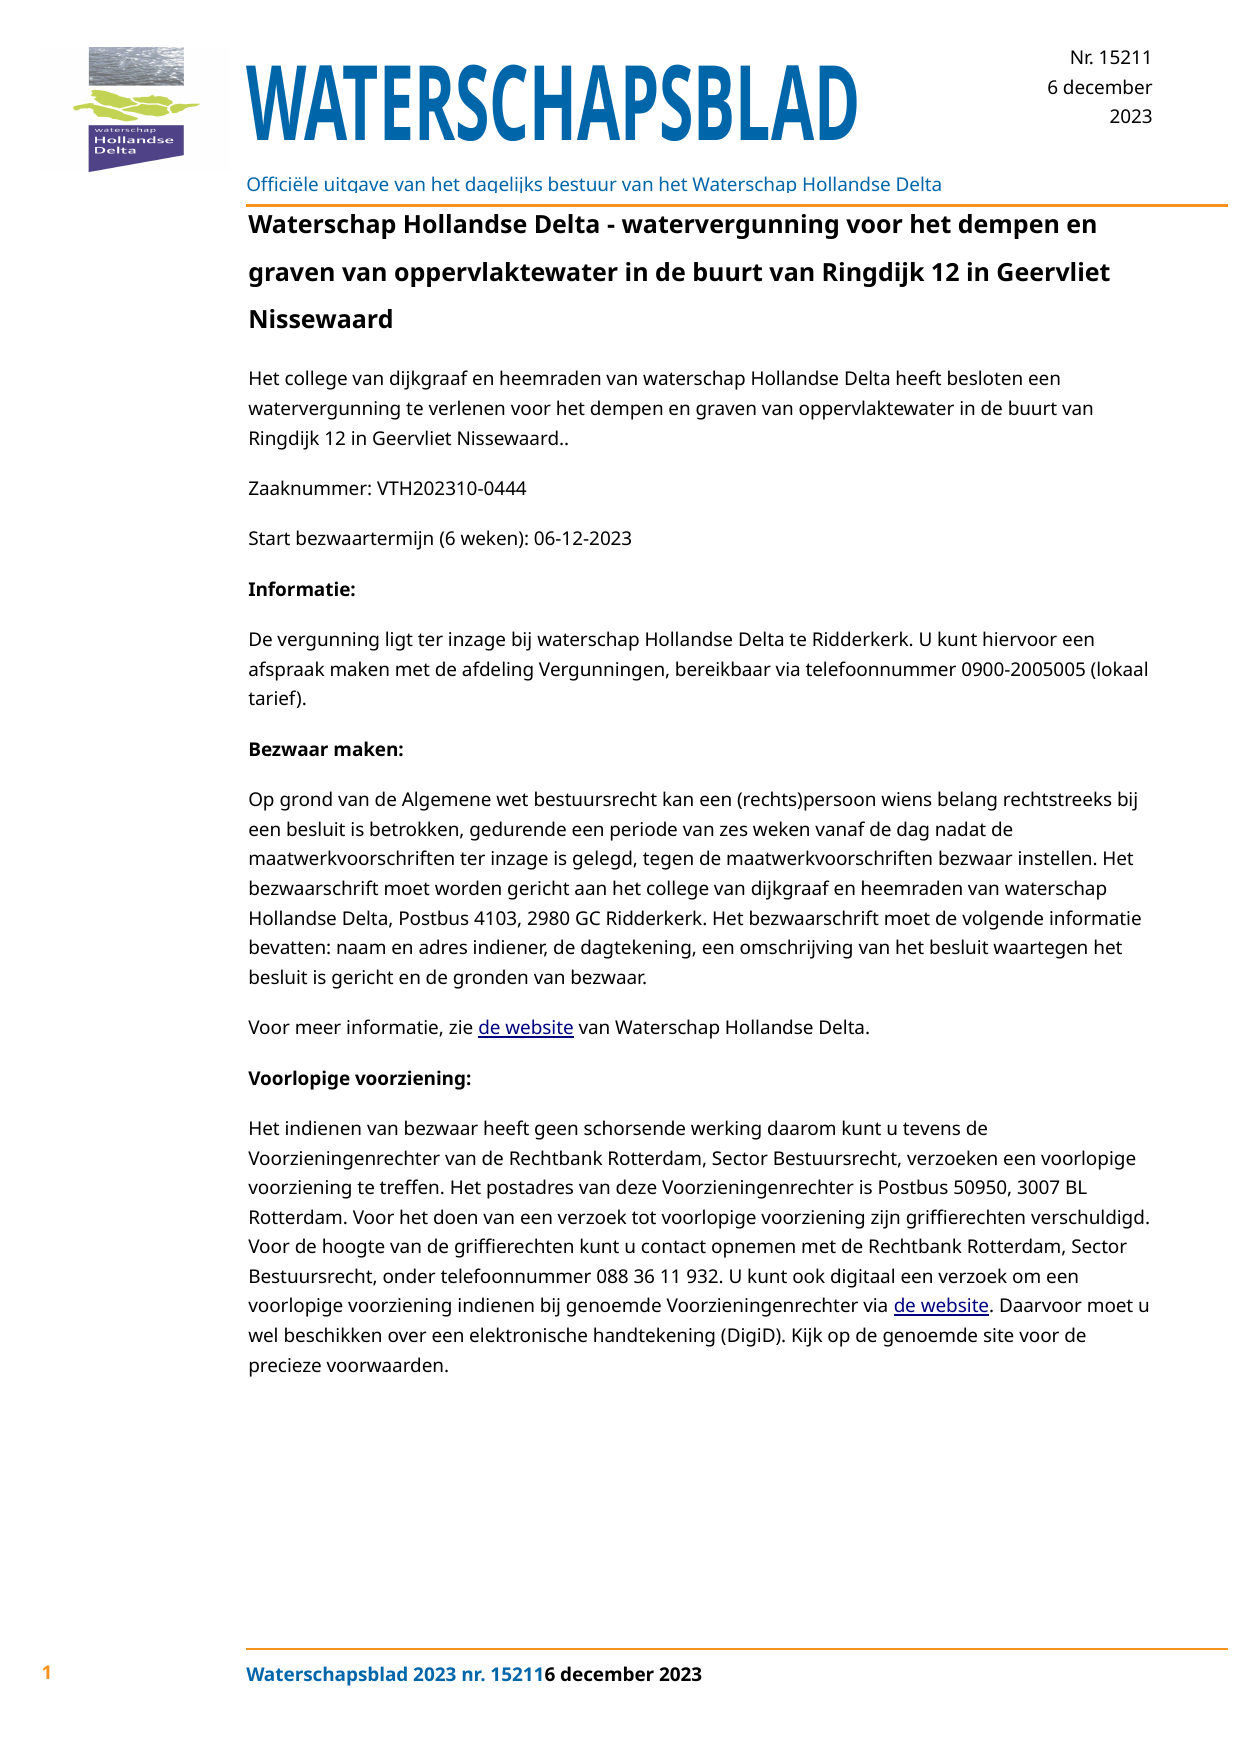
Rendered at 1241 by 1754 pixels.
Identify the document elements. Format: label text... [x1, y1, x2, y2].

text De vergunning ligt ter inzage bij waterschap Hollandse Delta te Ridderkerk. U kunt hiervoor een afspraak maken met de afdeling Vergunningen, bereikbaar via telefoonnummer 0900-2005005 (lokaal tarief). [248, 626, 1152, 711]
text Informatie: [248, 576, 1152, 602]
text Het indienen van bezwaar heeft geen schorsende werking daarom kunt u tevens de Voorzieningenrechter van de Rechtbank Rotterdam, Sector Bestuursrecht, verzoeken een voorlopige voorziening te treffen. Het postadres van deze Voorzieningenrechter is Postbus 50950, 3007 BL Rotterdam. Voor het doen van een verzoek tot voorlopige voorziening zijn griffierechten verschuldigd. Voor de hoogte van de griffierechten kunt u contact opnemen met de Rechtbank Rotterdam, Sector Bestuursrecht, onder telefoonnummer 088 36 11 932. U kunt ook digitaal een verzoek om een voorlopige voorziening indienen bij genoemde Voorzieningenrechter via de website. Daarvoor moet u wel beschikken over een elektronische handtekening (DigiD). Kijk op de genoemde site voor de precieze voorwaarden. [248, 1115, 1152, 1377]
text Het college van dijkgraaf en heemraden van waterschap Hollandse Delta heeft besloten een watervergunning te verlenen voor het dempen en graven van oppervlaktewater in de buurt van Ringdijk 12 in Geervliet Nissewaard.. [248, 366, 1152, 450]
text Voor meer informatie, zie de website van Waterschap Hollandse Delta. [248, 1014, 1152, 1040]
text Start bezwaartermijn (6 weken): 06-12-2023 [248, 526, 1152, 551]
text Zaaknummer: VTH202310-0444 [248, 475, 1152, 501]
text Voorlopige voorziening: [248, 1065, 1152, 1090]
text Waterschap Hollandse Delta - watervergunning voor het dempen en graven van oppervlaktewater in de buurt van Ringdijk 12 in Geervliet Nissewaard [248, 207, 1152, 336]
picture [41, 47, 231, 172]
text Bezwaar maken: [248, 736, 1152, 762]
text Op grond van de Algemene wet bestuursrecht kan een (rechts)persoon wiens belang rechtstreeks bij een besluit is betrokken, gedurende een periode van zes weken vanaf de dag nadat de maatwerkvoorschriften ter inzage is gelegd, tegen de maatwerkvoorschriften bezwaar instellen. Het bezwaarschrift moet worden gericht aan het college van dijkgraaf en heemraden van waterschap Hollandse Delta, Postbus 4103, 2980 GC Ridderkerk. Het bezwaarschrift moet de volgende informatie bevatten: naam en adres indiener, de dagtekening, een omschrijving van het besluit waartegen het besluit is gericht en de gronden van bezwaar. [248, 786, 1152, 989]
